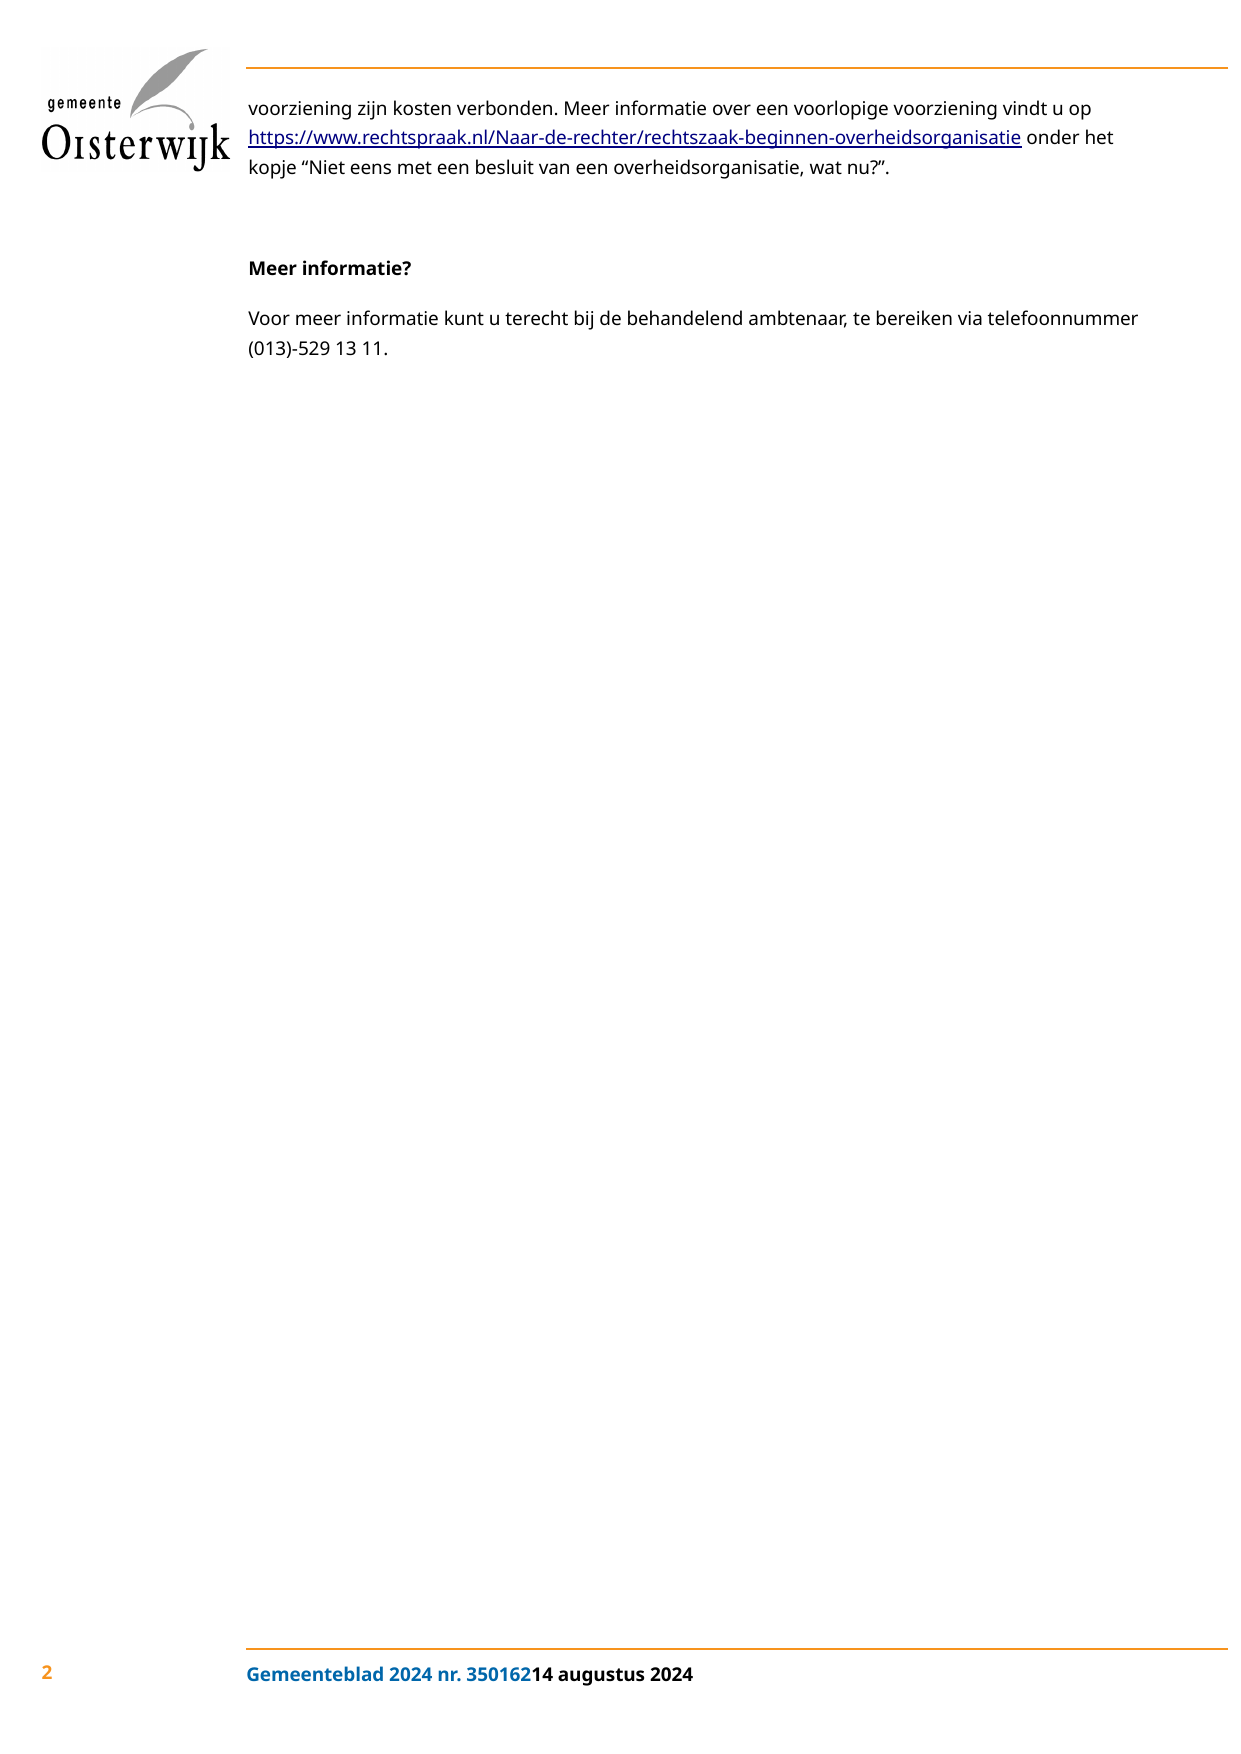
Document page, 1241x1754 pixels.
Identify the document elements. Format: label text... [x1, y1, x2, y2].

text Voor meer informatie kunt u terecht bij de behandelend ambtenaar, te bereiken via telefoonnummer (013)-529 13 11. [248, 305, 1152, 361]
text voorziening zijn kosten verbonden. Meer informatie over een voorlopige voorziening vindt u op https://www.rechtspraak.nl/Naar-de-rechter/rechtszaak-beginnen-overheidsorganisatie onder het kopje “Niet eens met een besluit van een overheidsorganisatie, wat nu?”. [248, 95, 1152, 180]
picture [41, 47, 231, 172]
text Meer informatie? [248, 255, 1152, 281]
